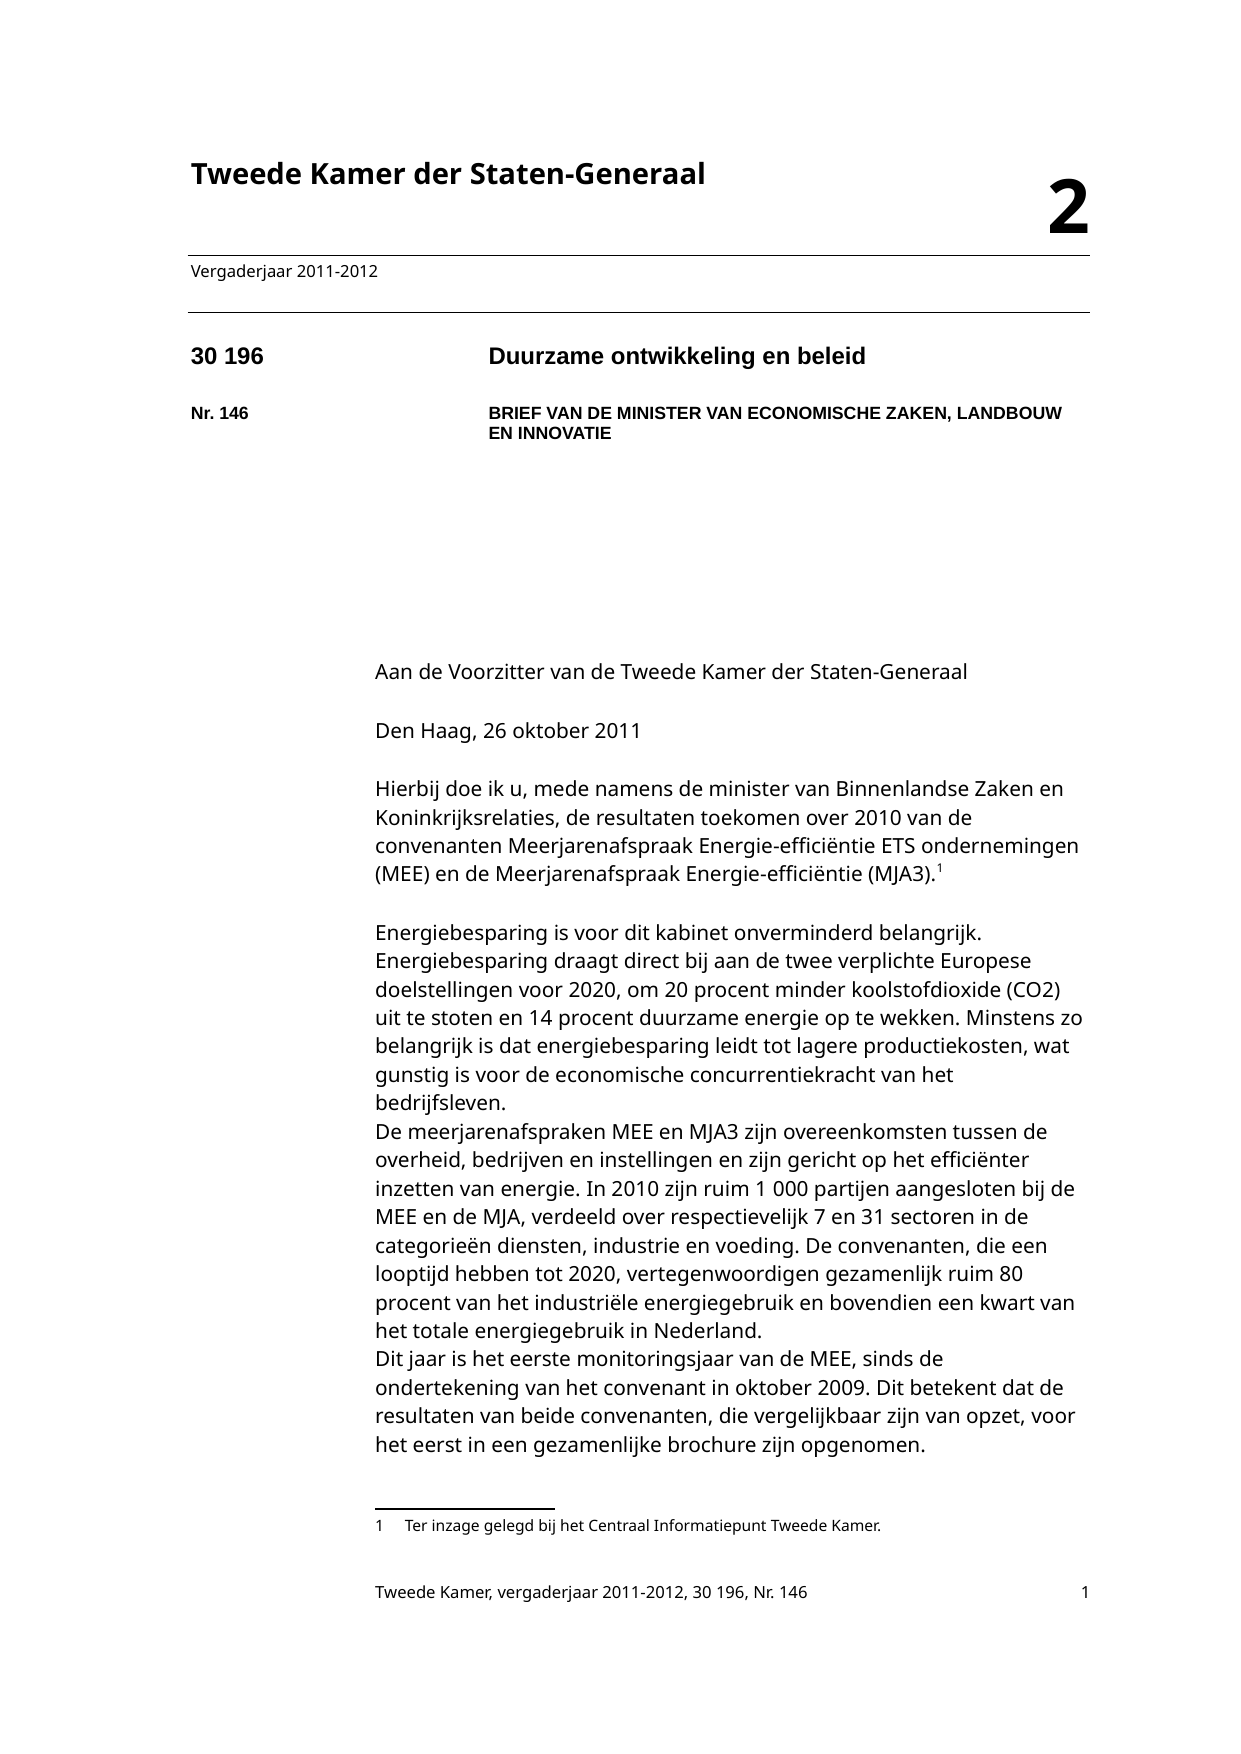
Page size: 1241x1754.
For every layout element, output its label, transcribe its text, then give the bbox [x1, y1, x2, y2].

table_cell BRIEF VAN DE MINISTER VAN ECONOMISCHE ZAKEN, LANDBOUW EN INNOVATIE [485, 399, 1090, 539]
table_cell 30 196 [188, 339, 485, 399]
table_header 2 [910, 150, 1090, 255]
text Dit jaar is het eerste monitoringsjaar van de MEE, sinds de ondertekening van het convenant in oktober 2009. Dit betekent dat de resultaten van beide convenanten, die vergelijkbaar zijn van opzet, voor het eerst in een gezamenlijke brochure zijn opgenomen. [375, 1344, 1090, 1458]
text De meerjarenafspraken MEE en MJA3 zijn overeenkomsten tussen de overheid, bedrijven en instellingen en zijn gericht op het efficiënter inzetten van energie. In 2010 zijn ruim 1 000 partijen aangesloten bij de MEE en de MJA, verdeeld over respectievelijk 7 en 31 sectoren in de categorieën diensten, industrie en voeding. De convenanten, die een looptijd hebben tot 2020, vertegenwoordigen gezamenlijk ruim 80 procent van het industriële energiegebruik en bovendien een kwart van het totale energiegebruik in Nederland. [375, 1117, 1090, 1344]
table_cell [485, 313, 1090, 339]
text Den Haag, 26 oktober 2011 [375, 716, 1090, 744]
table_header Tweede Kamer der Staten-Generaal [188, 150, 909, 255]
text Energiebesparing is voor dit kabinet onverminderd belangrijk. Energiebesparing draagt direct bij aan de twee verplichte Europese doelstellingen voor 2020, om 20 procent minder koolstofdioxide (CO2) uit te stoten en 14 procent duurzame energie op te wekken. Minstens zo belangrijk is dat energiebesparing leidt tot lagere productiekosten, wat gunstig is voor de economische concurrentiekracht van het bedrijfsleven. [375, 918, 1090, 1117]
table_cell Duurzame ontwikkeling en beleid [485, 339, 1090, 399]
text Ter inzage gelegd bij het Centraal Informatiepunt Tweede Kamer. [375, 1508, 1090, 1536]
text Hierbij doe ik u, mede namens de minister van Binnenlandse Zaken en Koninkrijksrelaties, de resultaten toekomen over 2010 van de convenanten Meerjarenafspraak Energie-efficiëntie ETS ondernemingen (MEE) en de Meerjarenafspraak Energie-efficiëntie (MJA3). [375, 774, 1090, 888]
text Aan de Voorzitter van de Tweede Kamer der Staten-Generaal [375, 657, 1090, 686]
table_cell [188, 313, 485, 339]
table_cell [485, 256, 1090, 312]
table_cell Nr. 146 [188, 399, 485, 539]
table_cell Vergaderjaar 2011-2012 [188, 256, 485, 312]
